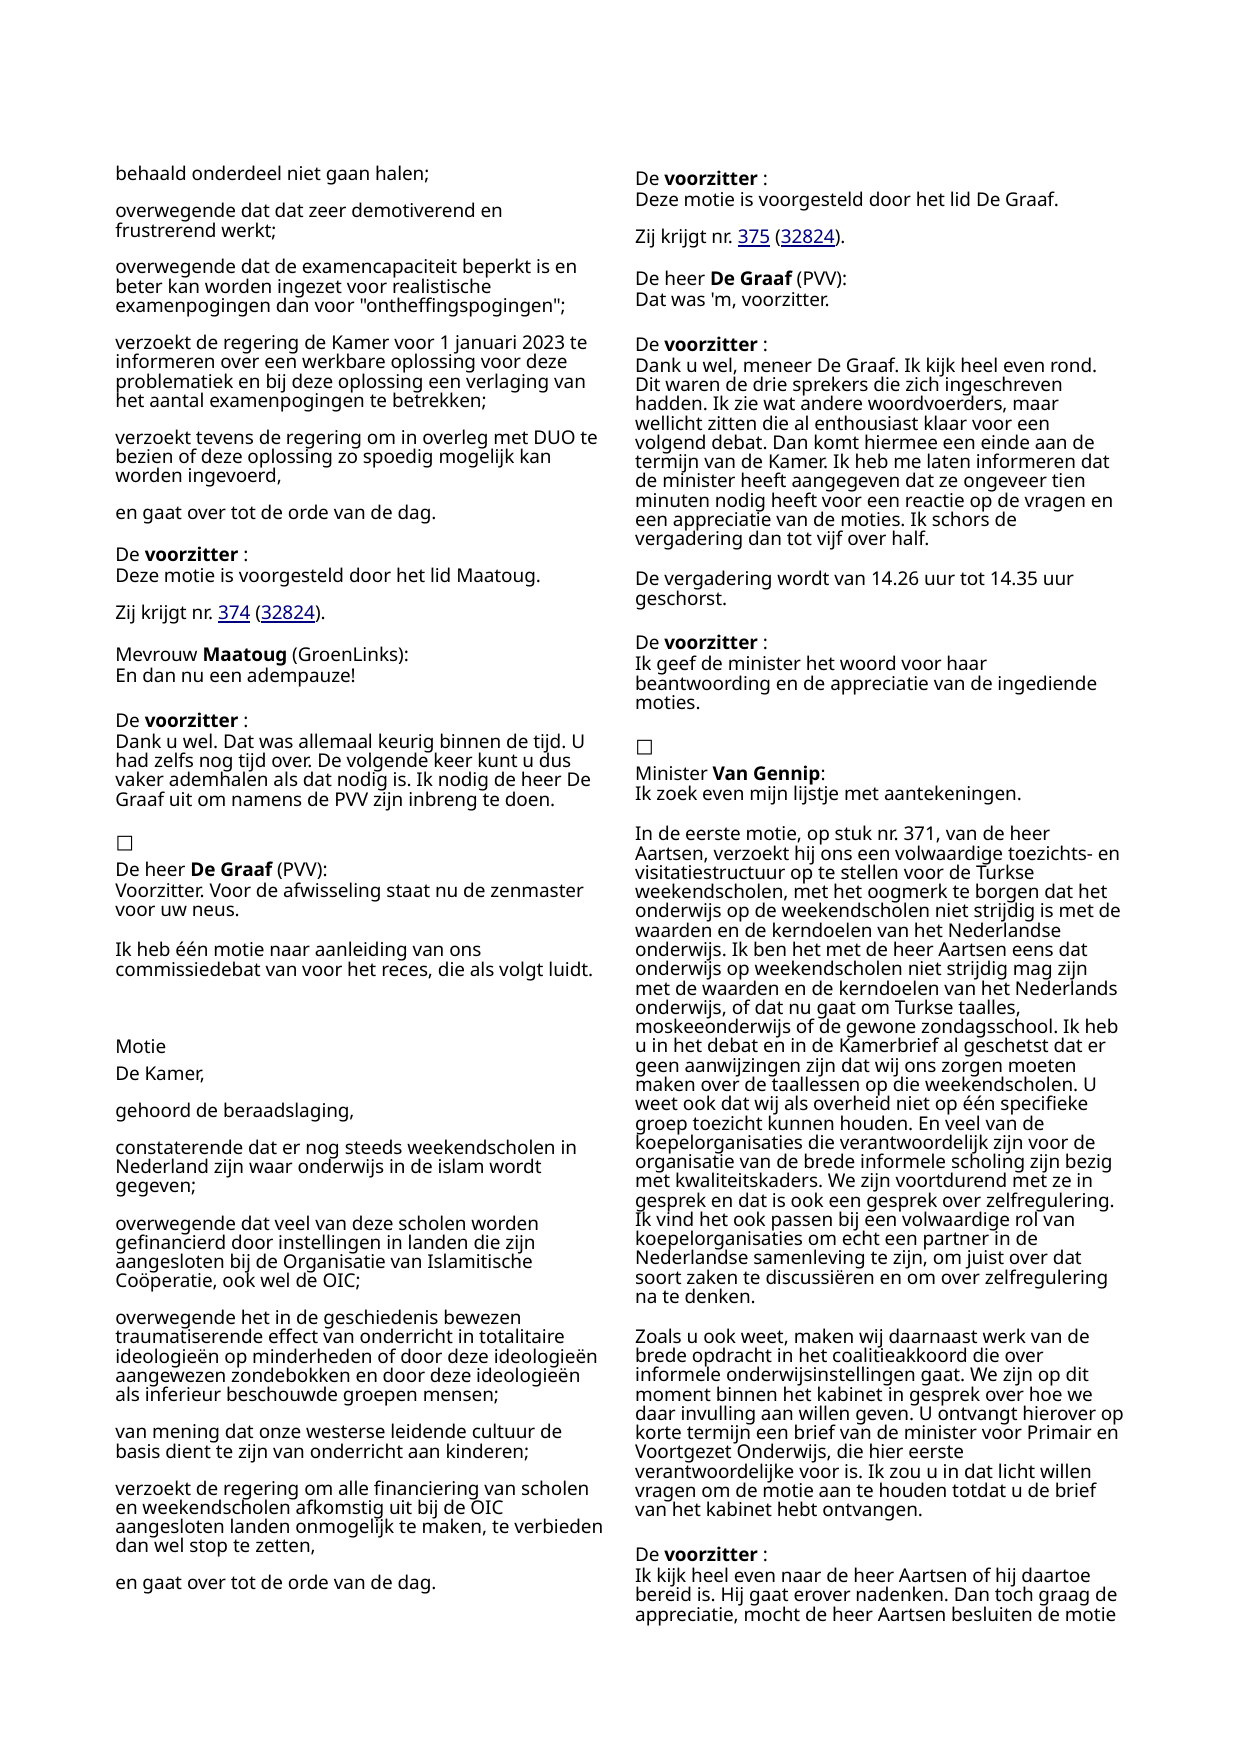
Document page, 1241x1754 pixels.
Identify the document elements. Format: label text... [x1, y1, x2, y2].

text De voorzitter : [115, 541, 605, 567]
text Ik heb één motie naar aanleiding van ons commissiedebat van voor het reces, die als volgt luidt. [115, 941, 605, 980]
text De Kamer, [115, 1065, 605, 1084]
text Voorzitter. Voor de afwisseling staat nu de zenmaster voor uw neus. [115, 882, 605, 921]
text Minister Van Gennip: [635, 760, 1125, 785]
text Zij krijgt nr. 374 (32824). [115, 604, 605, 623]
text De heer De Graaf (PVV): [115, 856, 605, 882]
text en gaat over tot de orde van de dag. [115, 504, 605, 524]
text Zij krijgt nr. 375 (32824). [635, 228, 1125, 247]
text Dat was 'm, voorzitter. [635, 291, 1125, 310]
text Zoals u ook weet, maken wij daarnaast werk van de brede opdracht in het coalitieakkoord die over informele onderwijsinstellingen gaat. We zijn op dit moment binnen het kabinet in gesprek over hoe we daar invulling aan willen geven. U ontvangt hierover op korte termijn een brief van de minister voor Primair en Voortgezet Onderwijs, die hier eerste verantwoordelijke voor is. Ik zou u in dat licht willen vragen om de motie aan te houden totdat u de brief van het kabinet hebt ontvangen. [635, 1328, 1125, 1521]
text behaald onderdeel niet gaan halen; [115, 165, 605, 184]
text De voorzitter : [635, 165, 1125, 191]
text De voorzitter : [635, 629, 1125, 655]
text Deze motie is voorgesteld door het lid Maatoug. [115, 567, 605, 586]
text verzoekt de regering de Kamer voor 1 januari 2023 te informeren over een werkbare oplossing voor deze problematiek en bij deze oplossing een verlaging van het aantal examenpogingen te betrekken; [115, 334, 605, 411]
text De voorzitter : [635, 331, 1125, 357]
text verzoekt tevens de regering om in overleg met DUO te bezien of deze oplossing zo spoedig mogelijk kan worden ingevoerd, [115, 429, 605, 487]
text en gaat over tot de orde van de dag. [115, 1574, 605, 1594]
text Dank u wel, meneer De Graaf. Ik kijk heel even rond. Dit waren de drie sprekers die zich ingeschreven hadden. Ik zie wat andere woordvoerders, maar wellicht zitten die al enthousiast klaar voor een volgend debat. Dan komt hiermee een einde aan de termijn van de Kamer. Ik heb me laten informeren dat de minister heeft aangegeven dat ze ongeveer tien minuten nodig heeft voor een reactie op de vragen en een appreciatie van de moties. Ik schors de vergadering dan tot vijf over half. [635, 357, 1125, 549]
text overwegende het in de geschiedenis bewezen traumatiserende effect van onderricht in totalitaire ideologieën op minderheden of door deze ideologieën aangewezen zondebokken en door deze ideologieën als inferieur beschouwde groepen mensen; [115, 1309, 605, 1406]
text Ik geef de minister het woord voor haar beantwoording en de appreciatie van de ingediende moties. [635, 655, 1125, 713]
text Deze motie is voorgesteld door het lid De Graaf. [635, 191, 1125, 210]
text En dan nu een adempauze! [115, 667, 605, 686]
text De vergadering wordt van 14.26 uur tot 14.35 uur geschorst. [635, 570, 1125, 609]
text constaterende dat er nog steeds weekendscholen in Nederland zijn waar onderwijs in de islam wordt gegeven; [115, 1139, 605, 1197]
text ⬜ [635, 734, 1125, 760]
text overwegende dat de examencapaciteit beperkt is en beter kan worden ingezet voor realistische examenpogingen dan voor "ontheffingspogingen"; [115, 258, 605, 316]
text In de eerste motie, op stuk nr. 371, van de heer Aartsen, verzoekt hij ons een volwaardige toezichts- en visitatiestructuur op te stellen voor de Turkse weekendscholen, met het oogmerk te borgen dat het onderwijs op de weekendscholen niet strijdig is met de waarden en de kerndoelen van het Nederlandse onderwijs. Ik ben het met de heer Aartsen eens dat onderwijs op weekendscholen niet strijdig mag zijn met de waarden en de kerndoelen van het Nederlands onderwijs, of dat nu gaat om Turkse taalles, moskeeonderwijs of de gewone zondagsschool. Ik heb u in het debat en in de Kamerbrief al geschetst dat er geen aanwijzingen zijn dat wij ons zorgen moeten maken over de taallessen op die weekendscholen. U weet ook dat wij als overheid niet op één specifieke groep toezicht kunnen houden. En veel van de koepelorganisaties die verantwoordelijk zijn voor de organisatie van de brede informele scholing zijn bezig met kwaliteitskaders. We zijn voortdurend met ze in gesprek en dat is ook een gesprek over zelfregulering. Ik vind het ook passen bij een volwaardige rol van koepelorganisaties om echt een partner in de Nederlandse samenleving te zijn, om juist over dat soort zaken te discussiëren en om over zelfregulering na te denken. [635, 825, 1125, 1307]
text ⬜ [115, 831, 605, 856]
text Mevrouw Maatoug (GroenLinks): [115, 641, 605, 667]
text De voorzitter : [635, 1541, 1125, 1567]
text Dank u wel. Dat was allemaal keurig binnen de tijd. U had zelfs nog tijd over. De volgende keer kunt u dus vaker ademhalen als dat nodig is. Ik nodig de heer De Graaf uit om namens de PVV zijn inbreng te doen. [115, 733, 605, 810]
text Ik zoek even mijn lijstje met aantekeningen. [635, 785, 1125, 805]
text gehoord de beraadslaging, [115, 1102, 605, 1121]
text Ik kijk heel even naar de heer Aartsen of hij daartoe bereid is. Hij gaat erover nadenken. Dan toch graag de appreciatie, mocht de heer Aartsen besluiten de motie [635, 1567, 1125, 1625]
text De voorzitter : [115, 707, 605, 733]
text De heer De Graaf (PVV): [635, 265, 1125, 291]
text Motie [115, 1033, 605, 1059]
text overwegende dat dat zeer demotiverend en frustrerend werkt; [115, 202, 605, 241]
text verzoekt de regering om alle financiering van scholen en weekendscholen afkomstig uit bij de OIC aangesloten landen onmogelijk te maken, te verbieden dan wel stop te zetten, [115, 1479, 605, 1557]
text overwegende dat veel van deze scholen worden gefinancierd door instellingen in landen die zijn aangesloten bij de Organisatie van Islamitische Coöperatie, ook wel de OIC; [115, 1214, 605, 1292]
text van mening dat onze westerse leidende cultuur de basis dient te zijn van onderricht aan kinderen; [115, 1423, 605, 1462]
